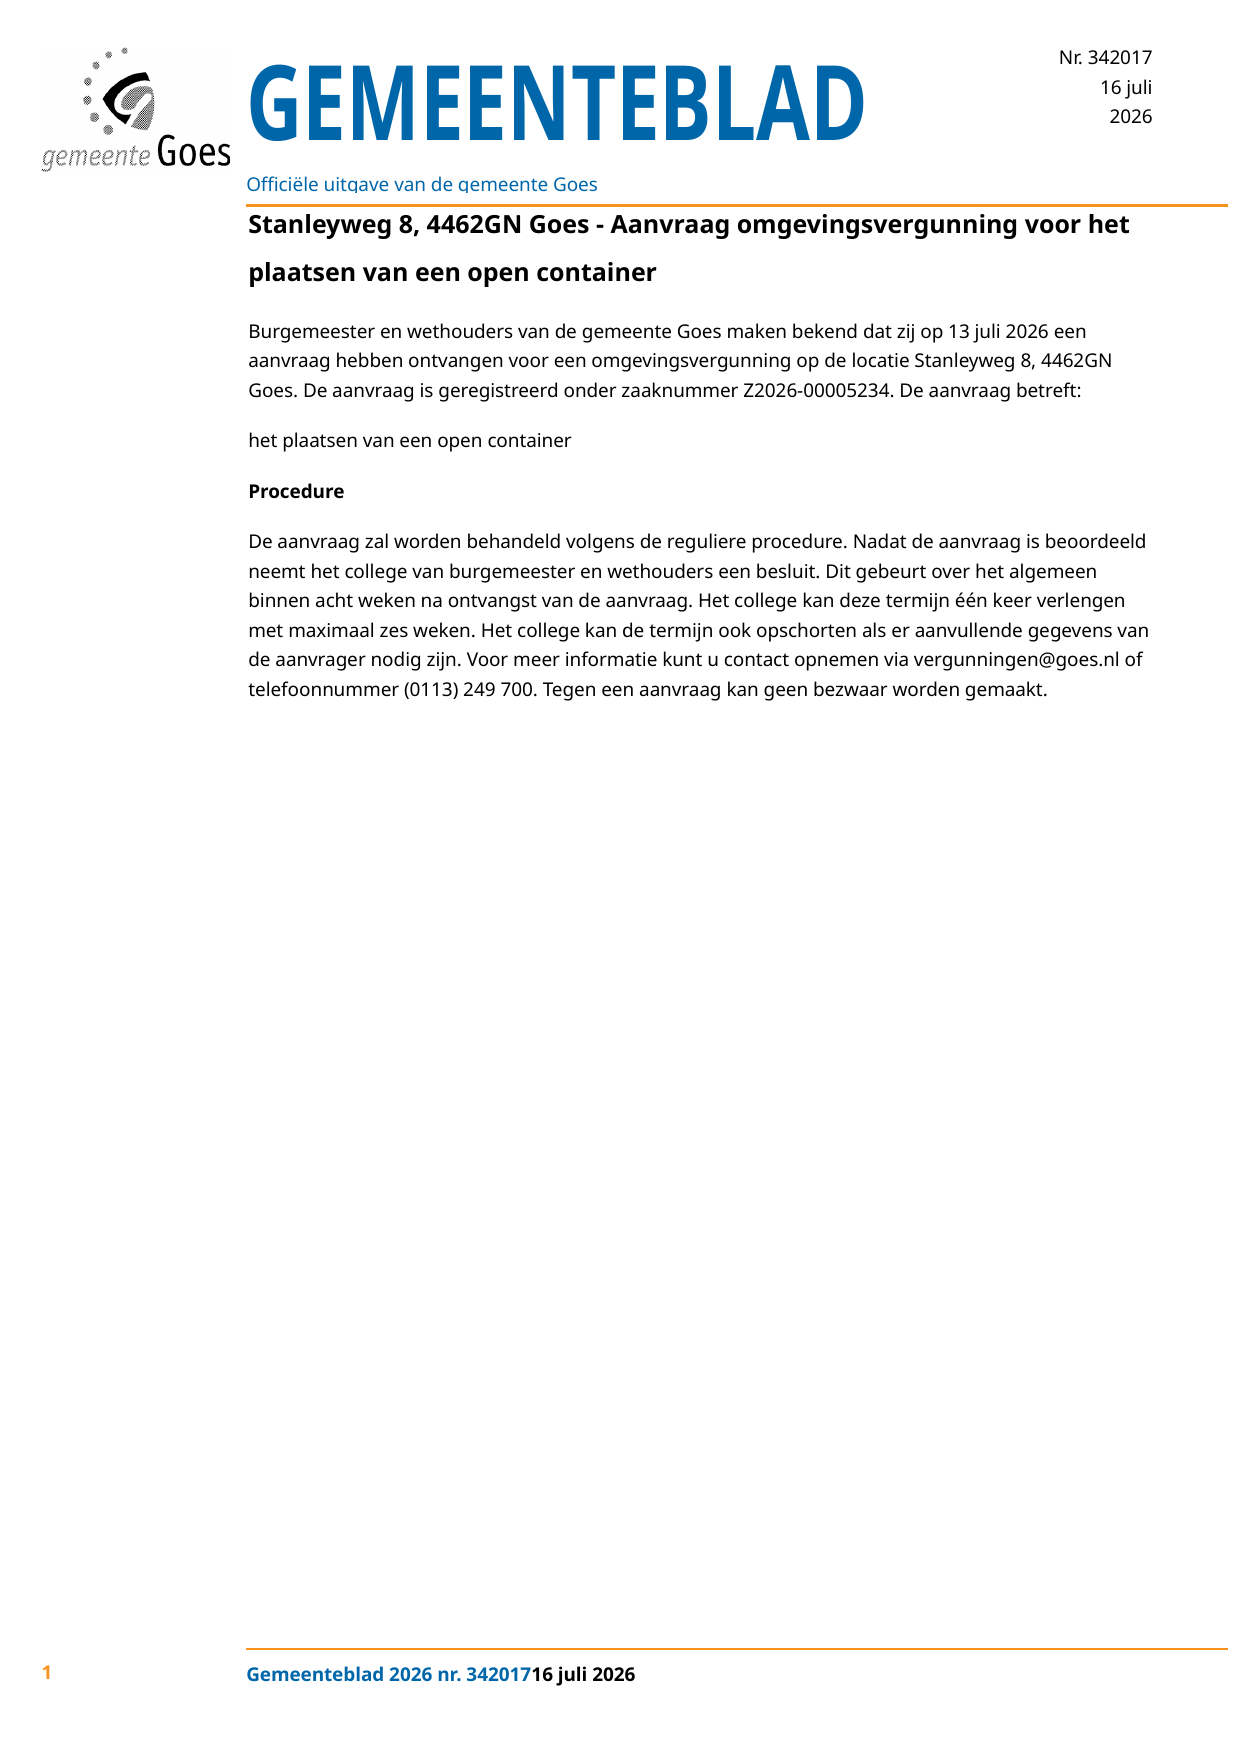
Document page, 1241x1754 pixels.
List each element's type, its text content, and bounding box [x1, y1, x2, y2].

text Burgemeester en wethouders van de gemeente Goes maken bekend dat zij op 13 juli 2026 een aanvraag hebben ontvangen voor een omgevingsvergunning op de locatie Stanleyweg 8, 4462GN Goes. De aanvraag is geregistreerd onder zaaknummer Z2026-00005234. De aanvraag betreft: [248, 318, 1152, 403]
text Stanleyweg 8, 4462GN Goes - Aanvraag omgevingsvergunning voor het plaatsen van een open container [248, 207, 1152, 288]
text De aanvraag zal worden behandeld volgens de reguliere procedure. Nadat de aanvraag is beoordeeld neemt het college van burgemeester en wethouders een besluit. Dit gebeurt over het algemeen binnen acht weken na ontvangst van de aanvraag. Het college kan deze termijn één keer verlengen met maximaal zes weken. Het college kan de termijn ook opschorten als er aanvullende gegevens van de aanvrager nodig zijn. Voor meer informatie kunt u contact opnemen via vergunningen@goes.nl of telefoonnummer (0113) 249 700. Tegen een aanvraag kan geen bezwaar worden gemaakt. [248, 528, 1152, 702]
picture [41, 47, 231, 172]
text Procedure [248, 478, 1152, 504]
text het plaatsen van een open container [248, 427, 1152, 453]
